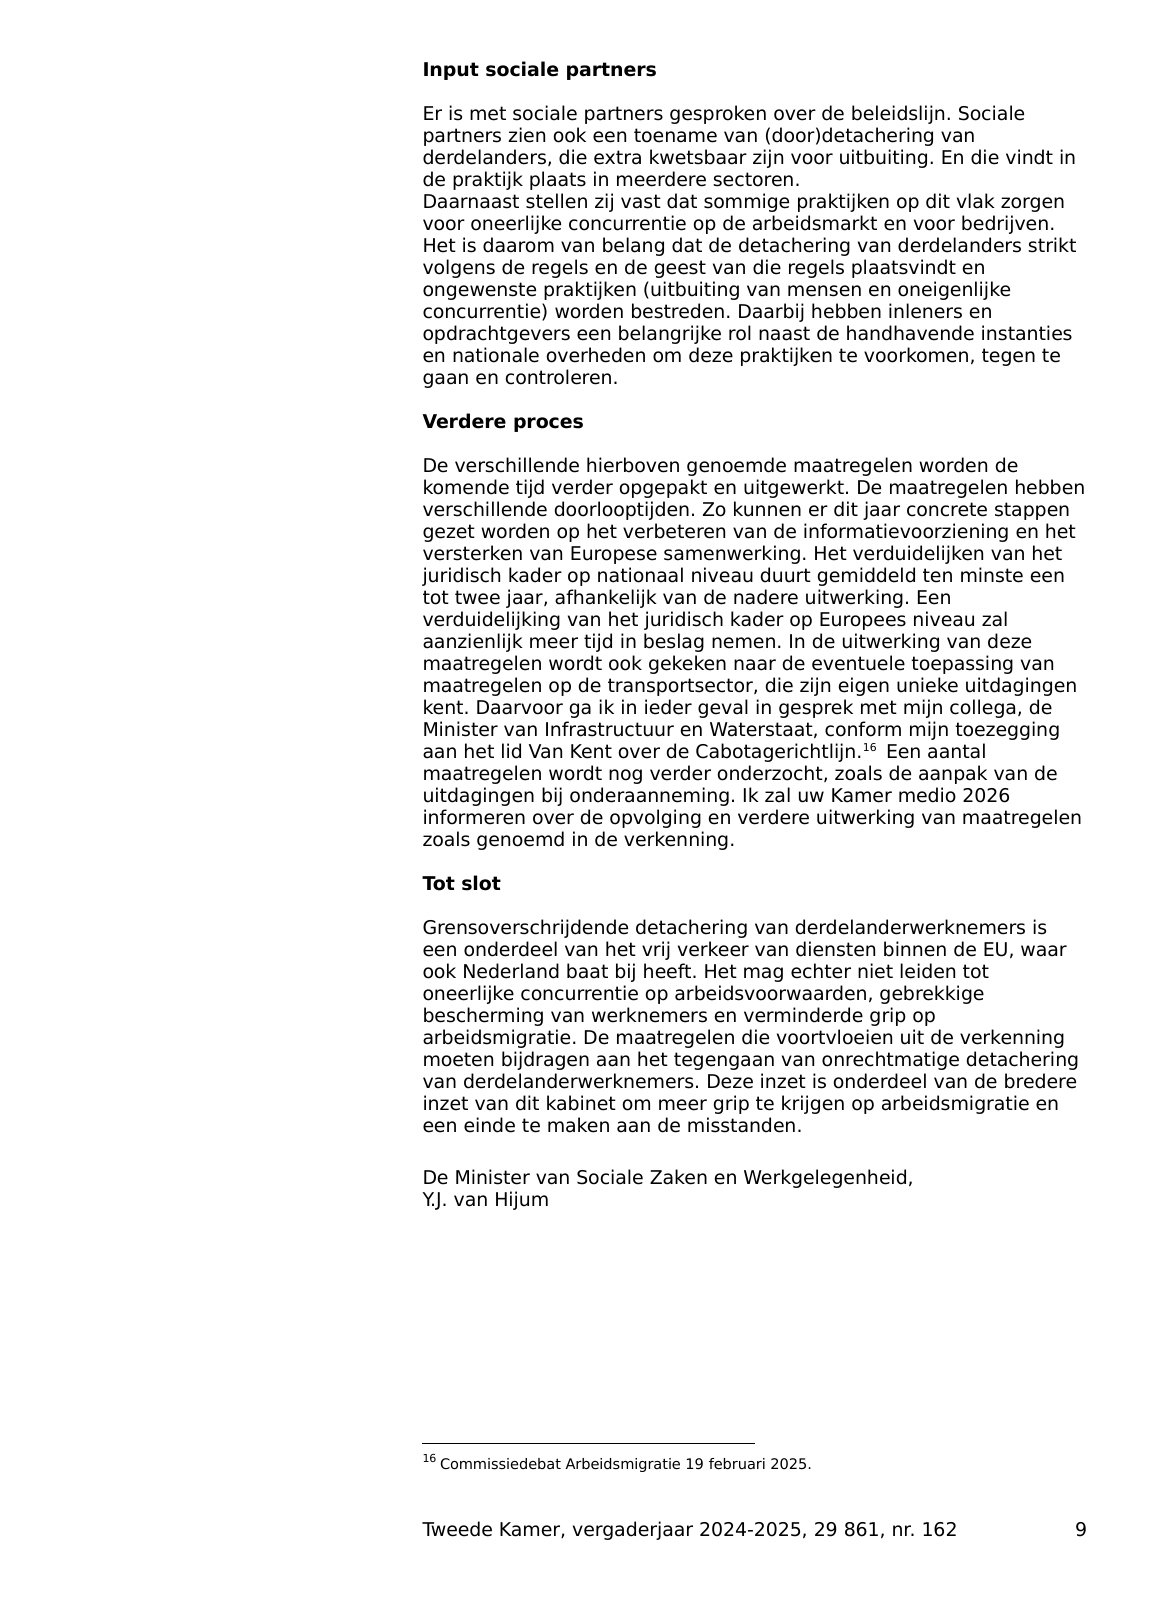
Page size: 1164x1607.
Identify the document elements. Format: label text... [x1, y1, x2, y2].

subtitle Verdere proces [422, 411, 1087, 433]
text Er is met sociale partners gesproken over de beleidslijn. Sociale partners zien ook een toename van (door)detachering van derdelanders, die extra kwetsbaar zijn voor uitbuiting. En die vindt in de praktijk plaats in meerdere sectoren. [422, 103, 1087, 191]
text Grensoverschrijdende detachering van derdelanderwerknemers is een onderdeel van het vrij verkeer van diensten binnen de EU, waar ook Nederland baat bij heeft. Het mag echter niet leiden tot oneerlijke concurrentie op arbeidsvoorwaarden, gebrekkige bescherming van werknemers en verminderde grip op arbeidsmigratie. De maatregelen die voortvloeien uit de verkenning moeten bijdragen aan het tegengaan van onrechtmatige detachering van derdelanderwerknemers. Deze inzet is onderdeel van de bredere inzet van dit kabinet om meer grip te krijgen op arbeidsmigratie en een einde te maken aan de misstanden. [422, 917, 1087, 1137]
text Daarnaast stellen zij vast dat sommige praktijken op dit vlak zorgen voor oneerlijke concurrentie op de arbeidsmarkt en voor bedrijven. Het is daarom van belang dat de detachering van derdelanders strikt volgens de regels en de geest van die regels plaatsvindt en ongewenste praktijken (uitbuiting van mensen en oneigenlijke concurrentie) worden bestreden. Daarbij hebben inleners en opdrachtgevers een belangrijke rol naast de handhavende instanties en nationale overheden om deze praktijken te voorkomen, tegen te gaan en controleren. [422, 191, 1087, 389]
text De Minister van Sociale Zaken en Werkgelegenheid, Y.J. van Hijum [422, 1167, 1087, 1211]
text Commissiedebat Arbeidsmigratie 19 februari 2025. [422, 1452, 1087, 1474]
subtitle Input sociale partners [422, 59, 1087, 81]
subtitle Tot slot [422, 873, 1087, 895]
text De verschillende hierboven genoemde maatregelen worden de komende tijd verder opgepakt en uitgewerkt. De maatregelen hebben verschillende doorlooptijden. Zo kunnen er dit jaar concrete stappen gezet worden op het verbeteren van de informatievoorziening en het versterken van Europese samenwerking. Het verduidelijken van het juridisch kader op nationaal niveau duurt gemiddeld ten minste een tot twee jaar, afhankelijk van de nadere uitwerking. Een verduidelijking van het juridisch kader op Europees niveau zal aanzienlijk meer tijd in beslag nemen. In de uitwerking van deze maatregelen wordt ook gekeken naar de eventuele toepassing van maatregelen op de transportsector, die zijn eigen unieke uitdagingen kent. Daarvoor ga ik in ieder geval in gesprek met mijn collega, de Minister van Infrastructuur en Waterstaat, conform mijn toezegging aan het lid Van Kent over de Cabotagerichtlijn. Een aantal maatregelen wordt nog verder onderzocht, zoals de aanpak van de uitdagingen bij onderaanneming. Ik zal uw Kamer medio 2026 informeren over de opvolging en verdere uitwerking van maatregelen zoals genoemd in de verkenning. [422, 455, 1087, 851]
